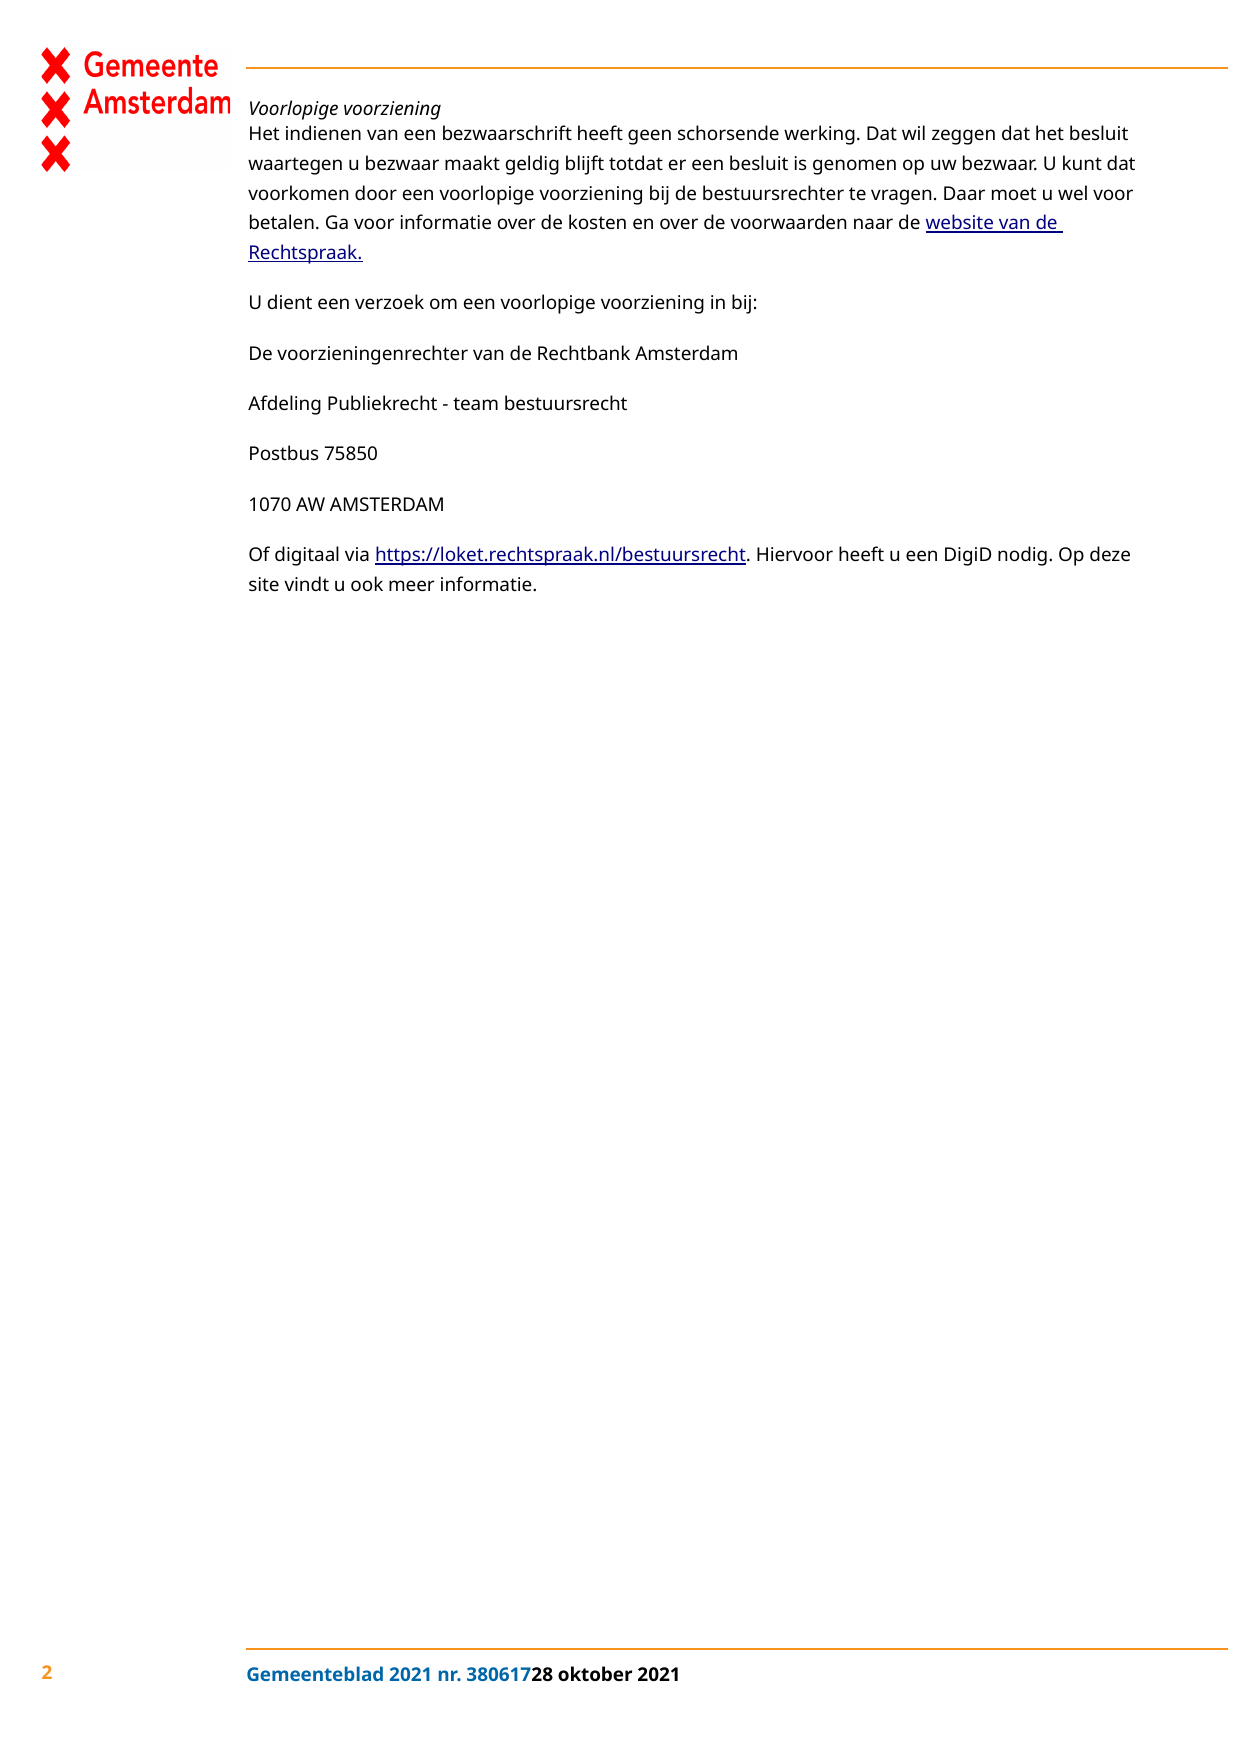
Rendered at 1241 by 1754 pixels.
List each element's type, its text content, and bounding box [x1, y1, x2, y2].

text De voorzieningenrechter van de Rechtbank Amsterdam [248, 340, 1152, 365]
text Voorlopige voorziening [248, 95, 1152, 121]
text Afdeling Publiekrecht - team bestuursrecht [248, 390, 1152, 416]
text Het indienen van een bezwaarschrift heeft geen schorsende werking. Dat wil zeggen dat het besluit waartegen u bezwaar maakt geldig blijft totdat er een besluit is genomen op uw bezwaar. U kunt dat voorkomen door een voorlopige voorziening bij de bestuursrechter te vragen. Daar moet u wel voor betalen. Ga voor informatie over de kosten en over de voorwaarden naar de website van de Rechtspraak. [248, 121, 1152, 264]
text U dient een verzoek om een voorlopige voorziening in bij: [248, 289, 1152, 315]
text 1070 AW AMSTERDAM [248, 491, 1152, 517]
text Postbus 75850 [248, 441, 1152, 466]
picture [41, 47, 231, 172]
text Of digitaal via https://loket.rechtspraak.nl/bestuursrecht. Hiervoor heeft u een DigiD nodig. Op deze site vindt u ook meer informatie. [248, 541, 1152, 597]
